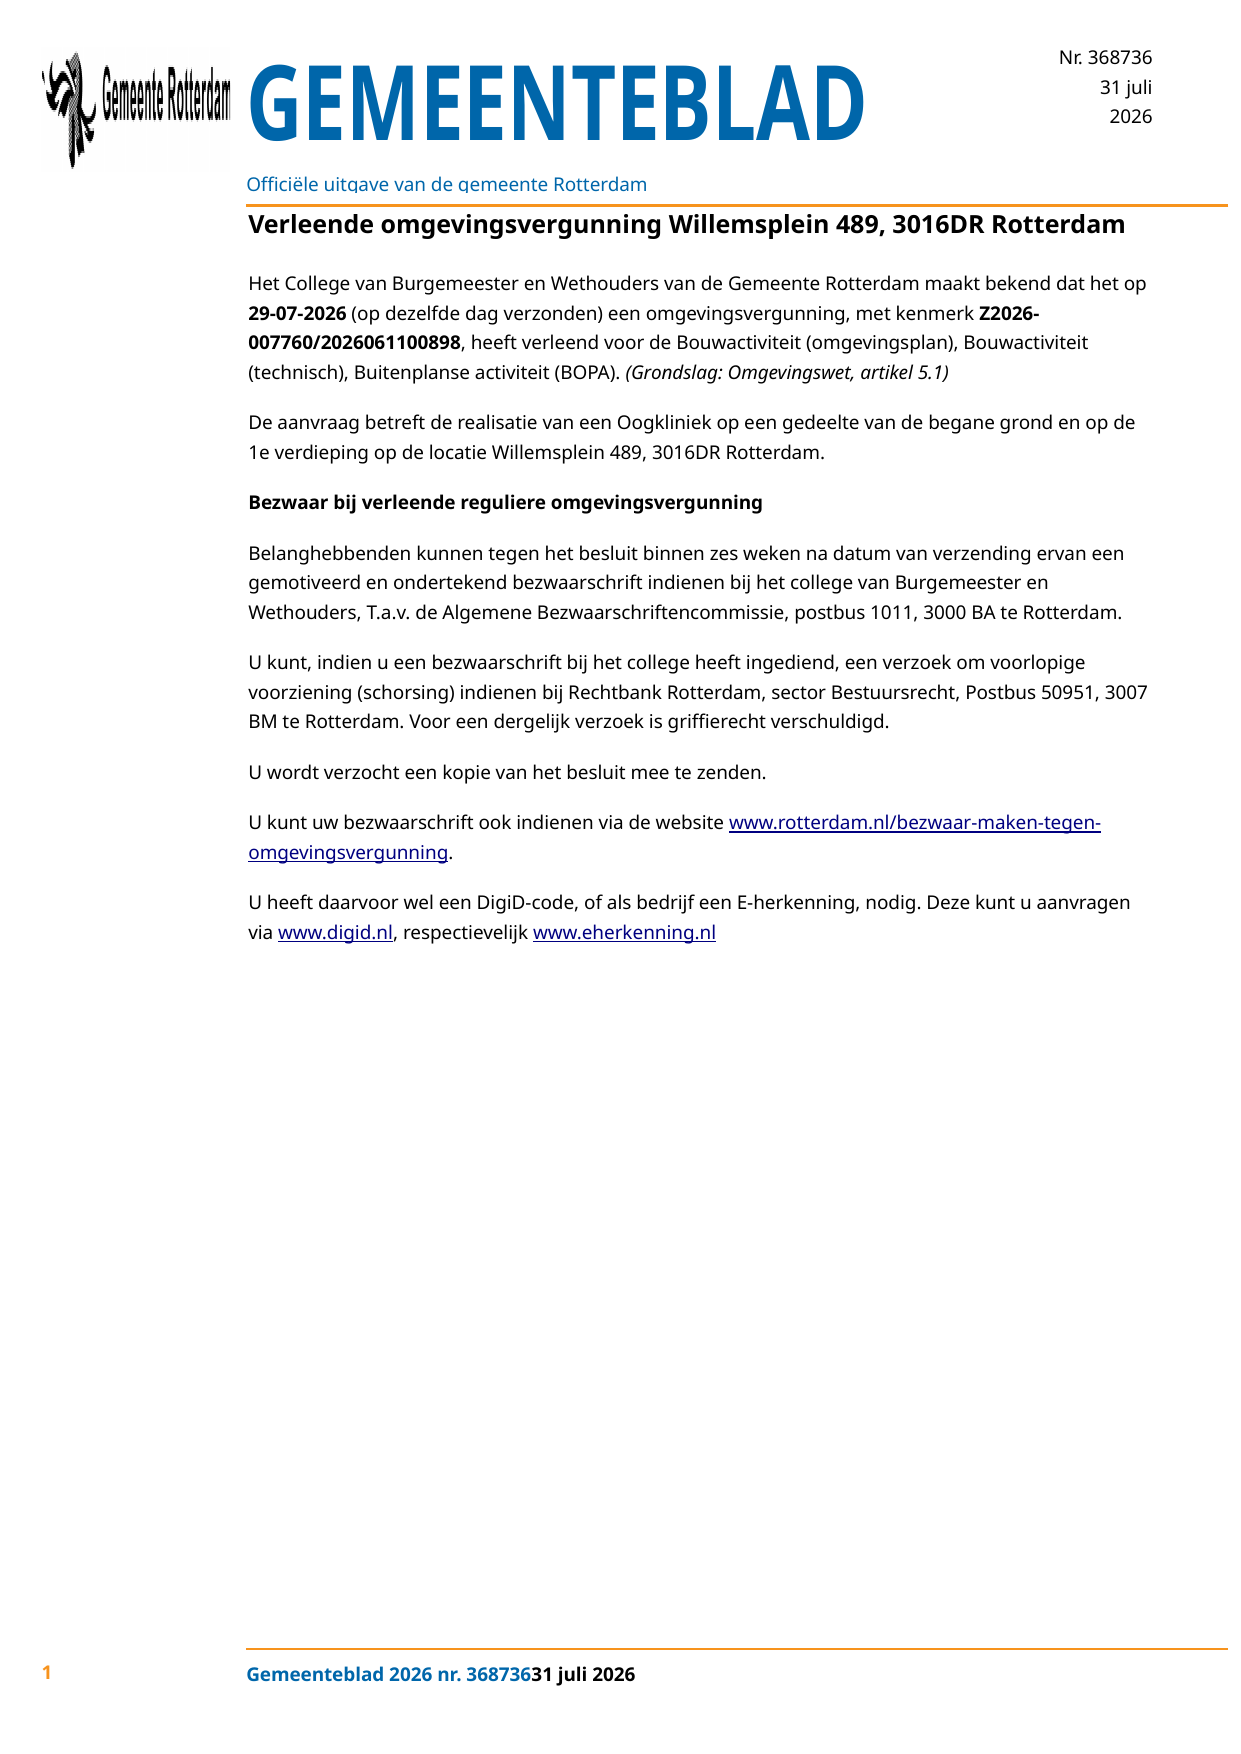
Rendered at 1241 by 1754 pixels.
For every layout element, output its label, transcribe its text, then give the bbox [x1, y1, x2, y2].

text U wordt verzocht een kopie van het besluit mee te zenden. [248, 759, 1152, 785]
text U kunt, indien u een bezwaarschrift bij het college heeft ingediend, een verzoek om voorlopige voorziening (schorsing) indienen bij Rechtbank Rotterdam, sector Bestuursrecht, Postbus 50951, 3007 BM te Rotterdam. Voor een dergelijk verzoek is griffierecht verschuldigd. [248, 649, 1152, 734]
text Verleende omgevingsvergunning Willemsplein 489, 3016DR Rotterdam [248, 207, 1152, 241]
text Belanghebbenden kunnen tegen het besluit binnen zes weken na datum van verzending ervan een gemotiveerd en ondertekend bezwaarschrift indienen bij het college van Burgemeester en Wethouders, T.a.v. de Algemene Bezwaarschriftencommissie, postbus 1011, 3000 BA te Rotterdam. [248, 540, 1152, 625]
text Bezwaar bij verleende reguliere omgevingsvergunning [248, 489, 1152, 515]
text Het College van Burgemeester en Wethouders van de Gemeente Rotterdam maakt bekend dat het op 29-07-2026 (op dezelfde dag verzonden) een omgevingsvergunning, met kenmerk Z2026-007760/2026061100898, heeft verleend voor de Bouwactiviteit (omgevingsplan), Bouwactiviteit (technisch), Buitenplanse activiteit (BOPA). (Grondslag: Omgevingswet, artikel 5.1) [248, 270, 1152, 385]
text U kunt uw bezwaarschrift ook indienen via de website www.rotterdam.nl/bezwaar-maken-tegen-omgevingsvergunning. [248, 809, 1152, 865]
text U heeft daarvoor wel een DigiD-code, of als bedrijf een E-herkenning, nodig. Deze kunt u aanvragen via www.digid.nl, respectievelijk www.eherkenning.nl [248, 889, 1152, 945]
picture [41, 47, 231, 172]
text De aanvraag betreft de realisatie van een Oogkliniek op een gedeelte van de begane grond en op de 1e verdieping op de locatie Willemsplein 489, 3016DR Rotterdam. [248, 409, 1152, 465]
